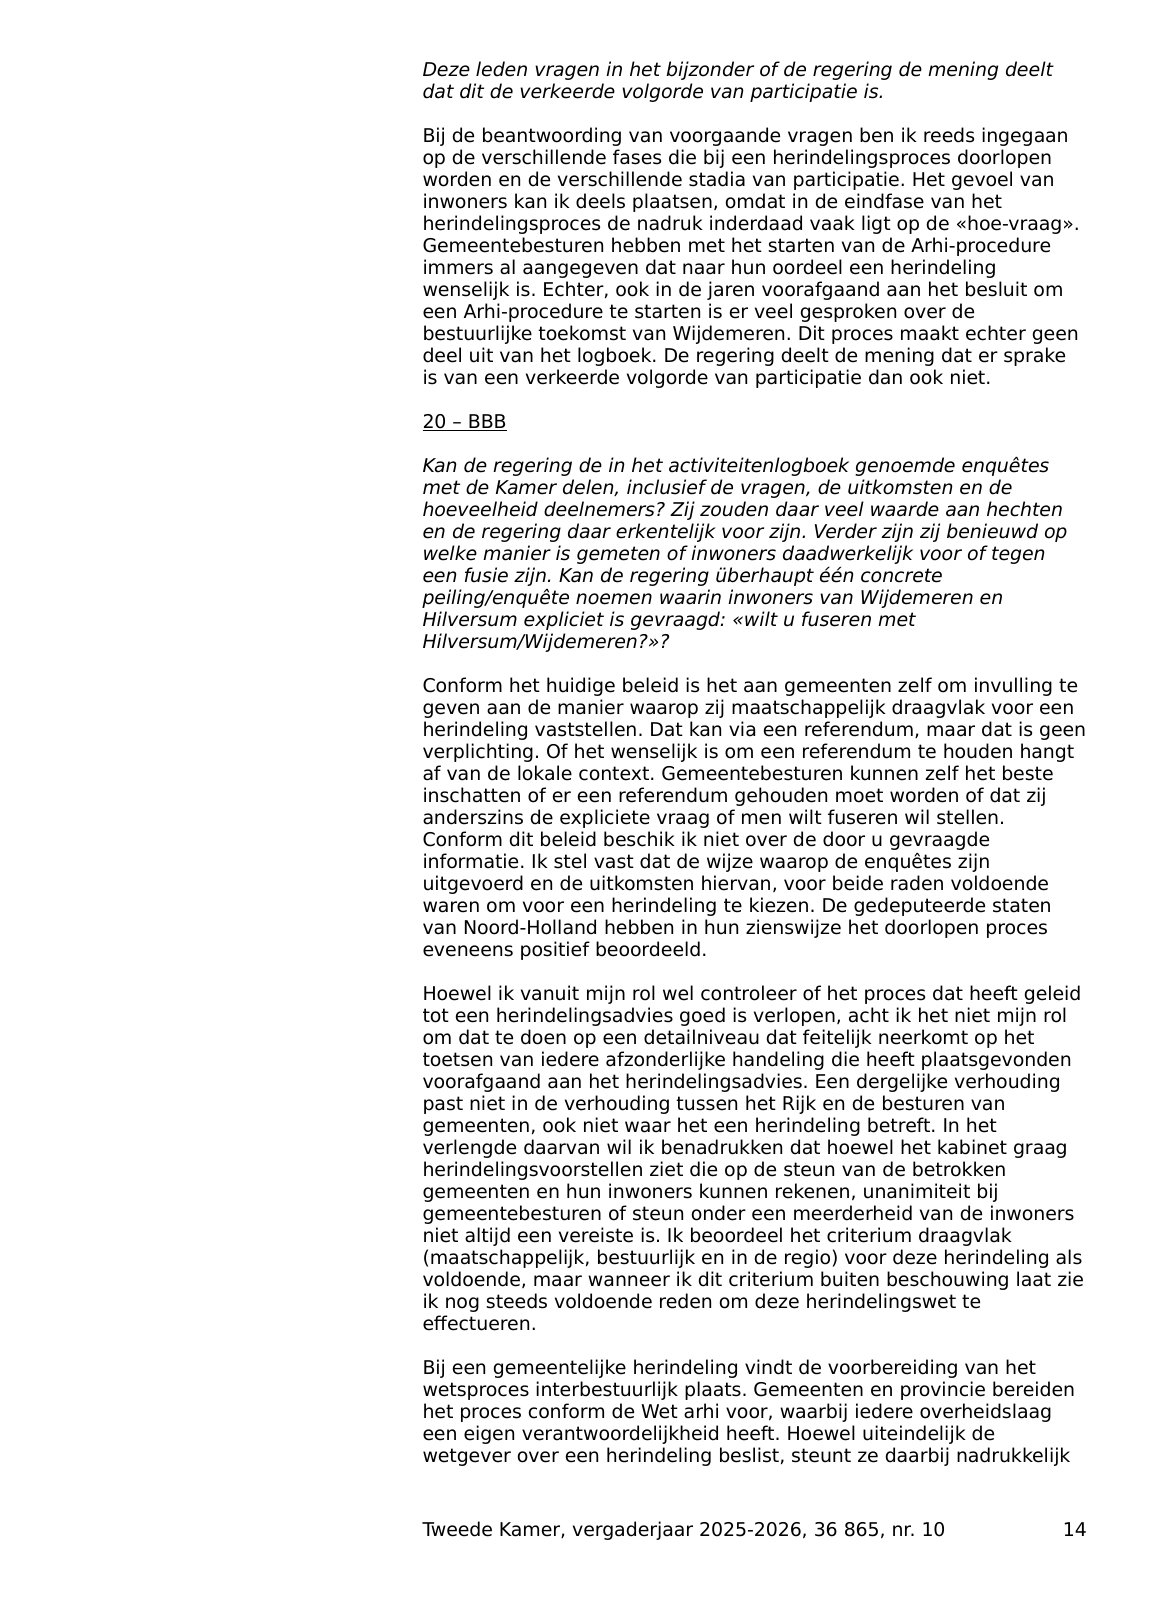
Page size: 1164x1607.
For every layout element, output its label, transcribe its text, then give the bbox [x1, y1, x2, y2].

text Kan de regering de in het activiteitenlogboek genoemde enquêtes met de Kamer delen, inclusief de vragen, de uitkomsten en de hoeveelheid deelnemers? Zij zouden daar veel waarde aan hechten en de regering daar erkentelijk voor zijn. Verder zijn zij benieuwd op welke manier is gemeten of inwoners daadwerkelijk voor of tegen een fusie zijn. Kan de regering überhaupt één concrete peiling/enquête noemen waarin inwoners van Wijdemeren en Hilversum expliciet is gevraagd: «wilt u fuseren met Hilversum/Wijdemeren?»? [422, 455, 1087, 653]
text Deze leden vragen in het bijzonder of de regering de mening deelt dat dit de verkeerde volgorde van participatie is. [422, 59, 1087, 103]
text Bij de beantwoording van voorgaande vragen ben ik reeds ingegaan op de verschillende fases die bij een herindelingsproces doorlopen worden en de verschillende stadia van participatie. Het gevoel van inwoners kan ik deels plaatsen, omdat in de eindfase van het herindelingsproces de nadruk inderdaad vaak ligt op de «hoe-vraag». Gemeentebesturen hebben met het starten van de Arhi-procedure immers al aangegeven dat naar hun oordeel een herindeling wenselijk is. Echter, ook in de jaren voorafgaand aan het besluit om een Arhi-procedure te starten is er veel gesproken over de bestuurlijke toekomst van Wijdemeren. Dit proces maakt echter geen deel uit van het logboek. De regering deelt de mening dat er sprake is van een verkeerde volgorde van participatie dan ook niet. [422, 125, 1087, 389]
text Hoewel ik vanuit mijn rol wel controleer of het proces dat heeft geleid tot een herindelingsadvies goed is verlopen, acht ik het niet mijn rol om dat te doen op een detailniveau dat feitelijk neerkomt op het toetsen van iedere afzonderlijke handeling die heeft plaatsgevonden voorafgaand aan het herindelingsadvies. Een dergelijke verhouding past niet in de verhouding tussen het Rijk en de besturen van gemeenten, ook niet waar het een herindeling betreft. In het verlengde daarvan wil ik benadrukken dat hoewel het kabinet graag herindelingsvoorstellen ziet die op de steun van de betrokken gemeenten en hun inwoners kunnen rekenen, unanimiteit bij gemeentebesturen of steun onder een meerderheid van de inwoners niet altijd een vereiste is. Ik beoordeel het criterium draagvlak (maatschappelijk, bestuurlijk en in de regio) voor deze herindeling als voldoende, maar wanneer ik dit criterium buiten beschouwing laat zie ik nog steeds voldoende reden om deze herindelingswet te effectueren. [422, 983, 1087, 1335]
subtitle 20 – BBB [422, 411, 1087, 433]
text Conform het huidige beleid is het aan gemeenten zelf om invulling te geven aan de manier waarop zij maatschappelijk draagvlak voor een herindeling vaststellen. Dat kan via een referendum, maar dat is geen verplichting. Of het wenselijk is om een referendum te houden hangt af van de lokale context. Gemeentebesturen kunnen zelf het beste inschatten of er een referendum gehouden moet worden of dat zij anderszins de expliciete vraag of men wilt fuseren wil stellen. Conform dit beleid beschik ik niet over de door u gevraagde informatie. Ik stel vast dat de wijze waarop de enquêtes zijn uitgevoerd en de uitkomsten hiervan, voor beide raden voldoende waren om voor een herindeling te kiezen. De gedeputeerde staten van Noord-Holland hebben in hun zienswijze het doorlopen proces eveneens positief beoordeeld. [422, 675, 1087, 961]
text Bij een gemeentelijke herindeling vindt de voorbereiding van het wetsproces interbestuurlijk plaats. Gemeenten en provincie bereiden het proces conform de Wet arhi voor, waarbij iedere overheidslaag een eigen verantwoordelijkheid heeft. Hoewel uiteindelijk de wetgever over een herindeling beslist, steunt ze daarbij nadrukkelijk [422, 1357, 1087, 1467]
